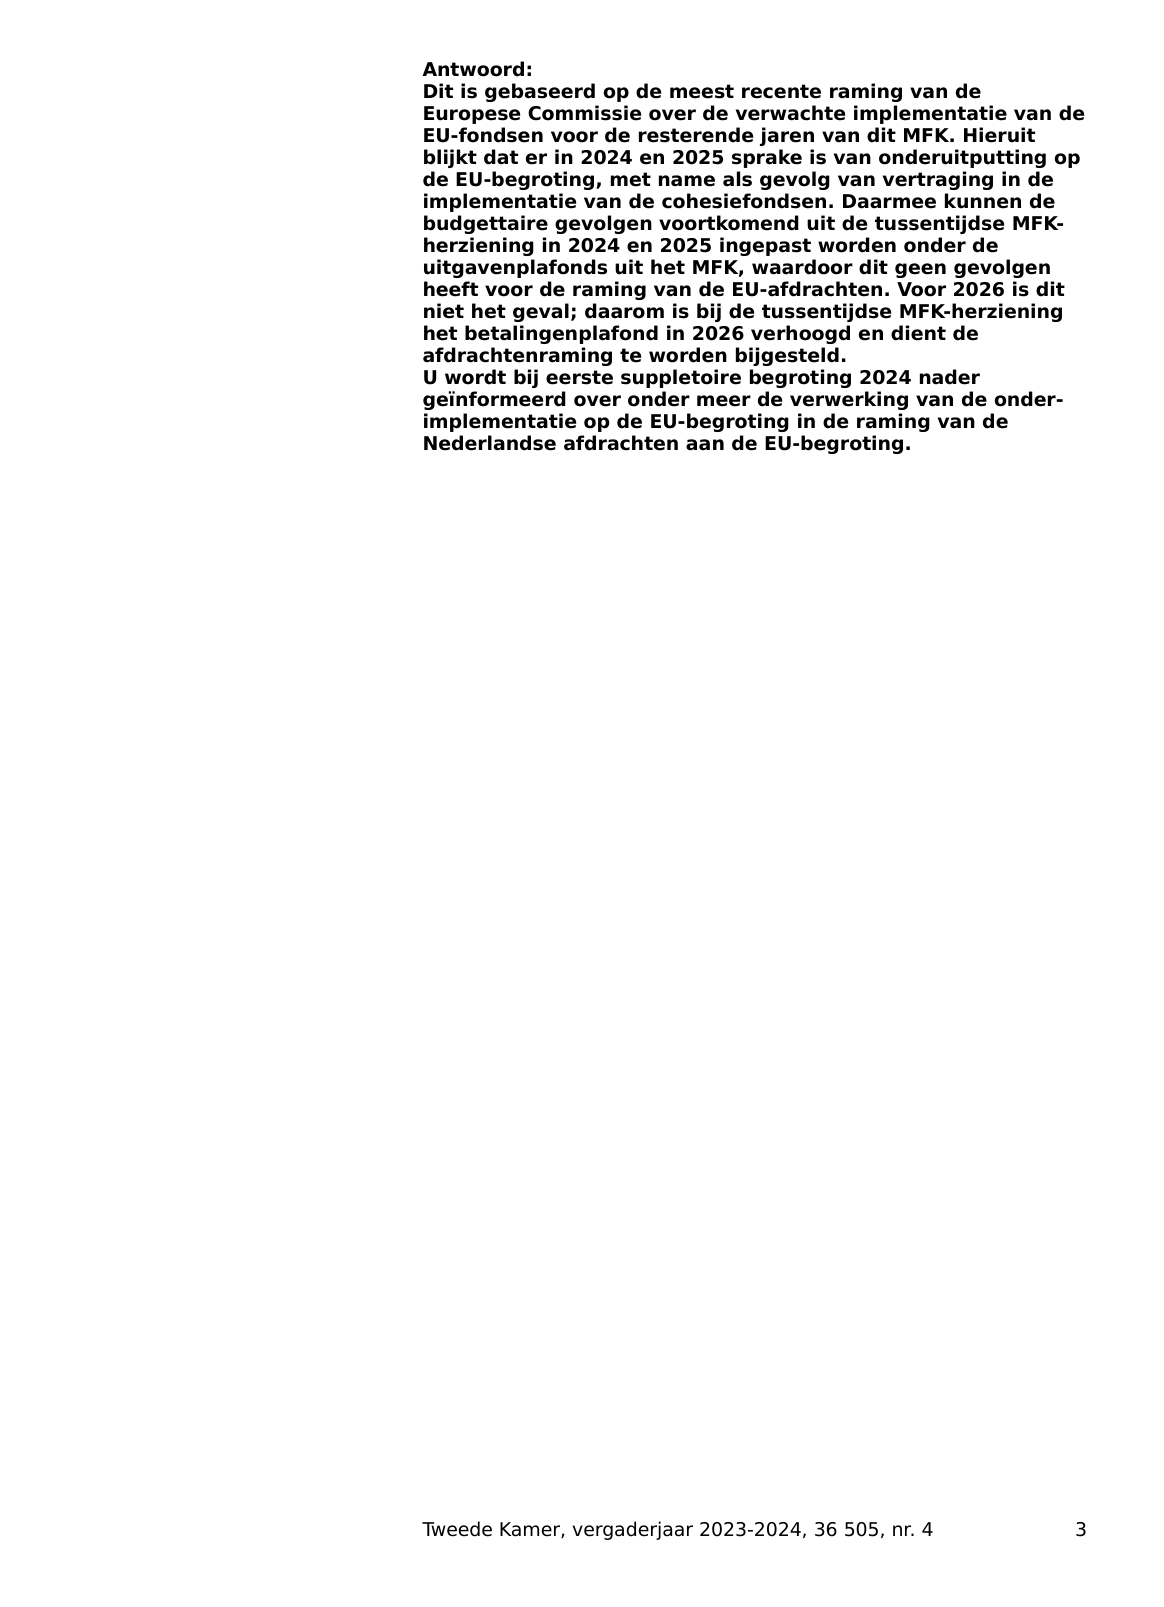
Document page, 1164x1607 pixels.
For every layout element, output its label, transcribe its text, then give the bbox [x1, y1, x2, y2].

text Dit is gebaseerd op de meest recente raming van de Europese Commissie over de verwachte implementatie van de EU-fondsen voor de resterende jaren van dit MFK. Hieruit blijkt dat er in 2024 en 2025 sprake is van onderuitputting op de EU-begroting, met name als gevolg van vertraging in de implementatie van de cohesiefondsen. Daarmee kunnen de budgettaire gevolgen voortkomend uit de tussentijdse MFK-herziening in 2024 en 2025 ingepast worden onder de uitgavenplafonds uit het MFK, waardoor dit geen gevolgen heeft voor de raming van de EU-afdrachten. Voor 2026 is dit niet het geval; daarom is bij de tussentijdse MFK-herziening het betalingenplafond in 2026 verhoogd en dient de afdrachtenraming te worden bijgesteld. [422, 81, 1087, 367]
text Antwoord: [422, 59, 1087, 81]
text U wordt bij eerste suppletoire begroting 2024 nader geïnformeerd over onder meer de verwerking van de onder-implementatie op de EU-begroting in de raming van de Nederlandse afdrachten aan de EU-begroting. [422, 367, 1087, 455]
